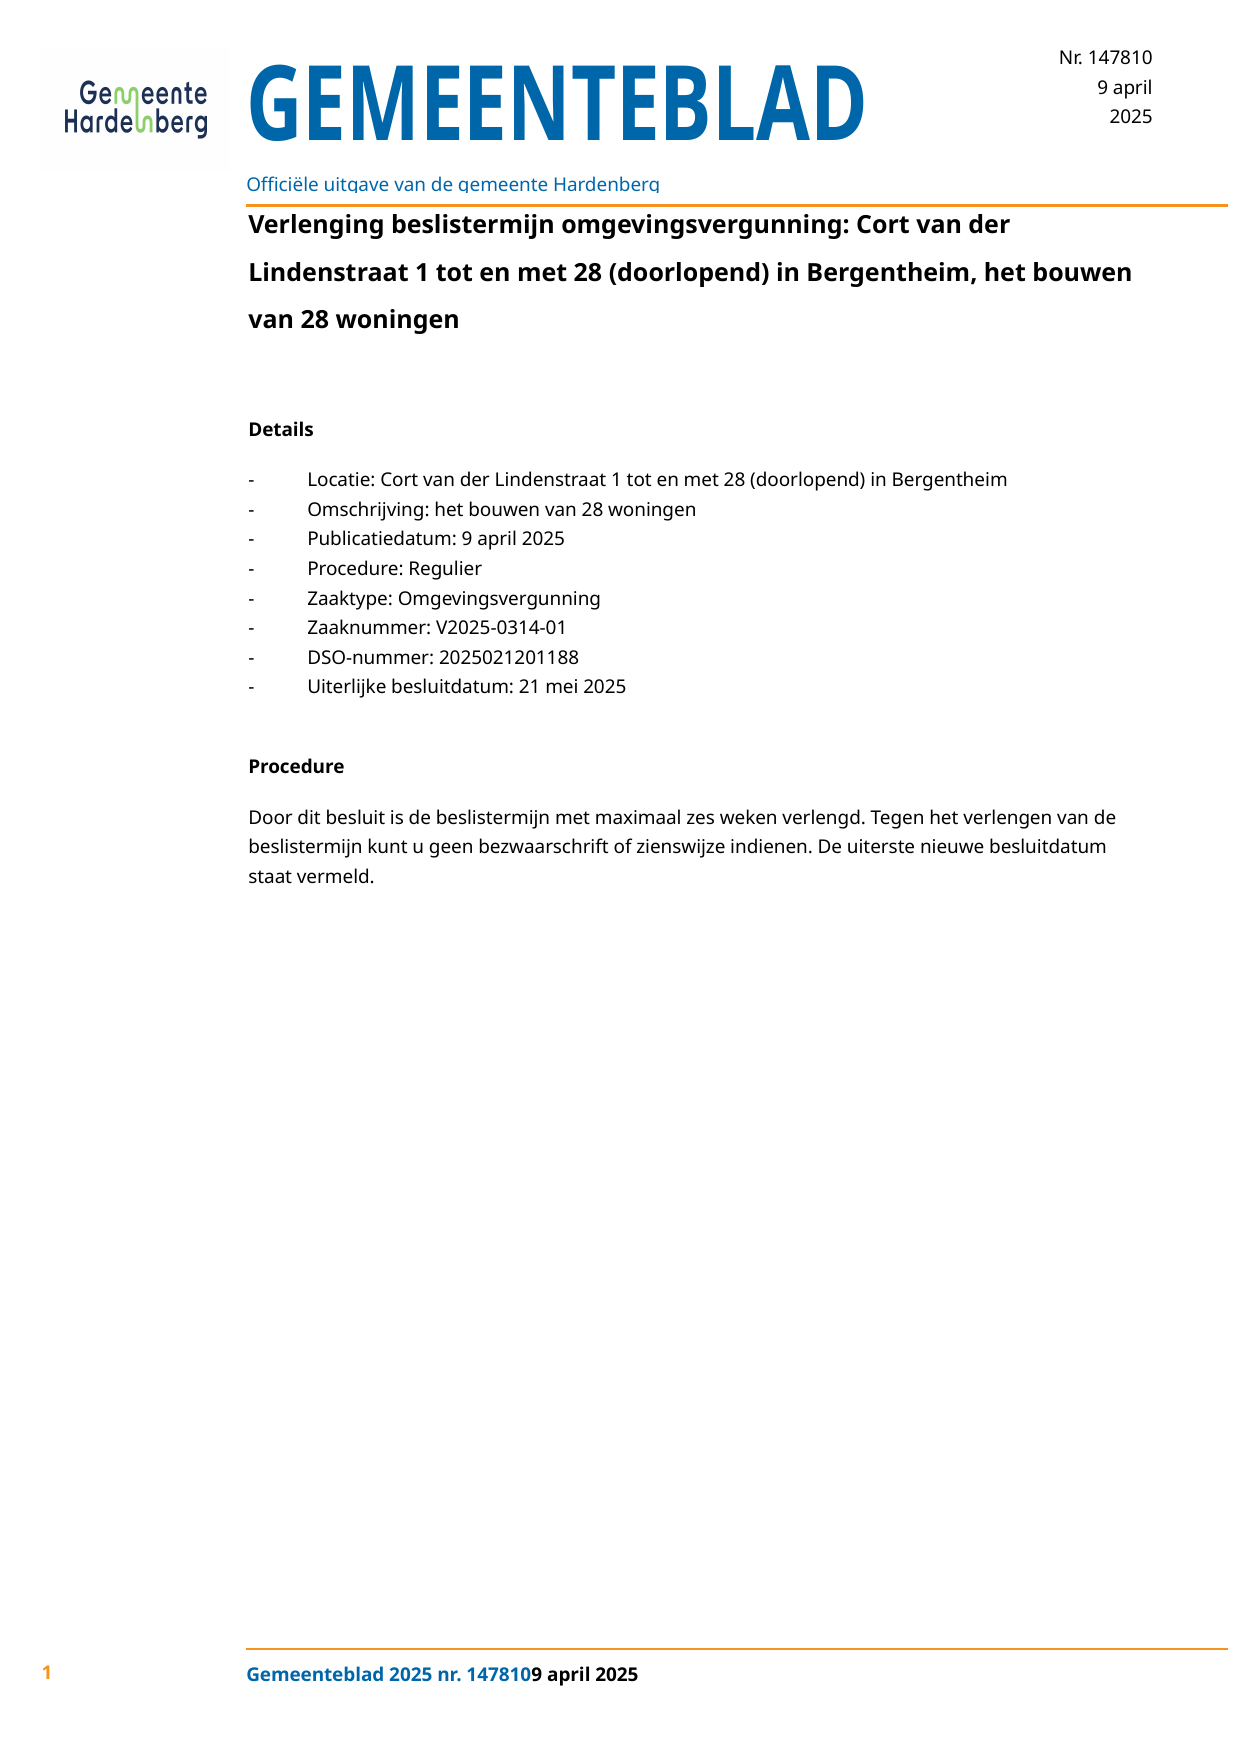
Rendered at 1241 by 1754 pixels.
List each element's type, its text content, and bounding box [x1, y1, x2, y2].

text Details [248, 416, 1152, 442]
list Uiterlijke besluitdatum: 21 mei 2025 [248, 673, 1152, 699]
list Publicatiedatum: 9 april 2025 [248, 526, 1152, 551]
picture [41, 47, 231, 172]
text Door dit besluit is de beslistermijn met maximaal zes weken verlengd. Tegen het verlengen van de beslistermijn kunt u geen bezwaarschrift of zienswijze indienen. De uiterste nieuwe besluitdatum staat vermeld. [248, 804, 1152, 889]
list Procedure: Regulier [248, 555, 1152, 581]
list Zaaknummer: V2025-0314-01 [248, 614, 1152, 640]
list Omschrijving: het bouwen van 28 woningen [248, 496, 1152, 522]
list Locatie: Cort van der Lindenstraat 1 tot en met 28 (doorlopend) in Bergentheim [248, 466, 1152, 492]
text Procedure [248, 753, 1152, 779]
text Verlenging beslistermijn omgevingsvergunning: Cort van der Lindenstraat 1 tot en met 28 (doorlopend) in Bergentheim, het bouwen van 28 woningen [248, 207, 1152, 336]
list Zaaktype: Omgevingsvergunning [248, 585, 1152, 610]
list DSO-nummer: 2025021201188 [248, 644, 1152, 669]
